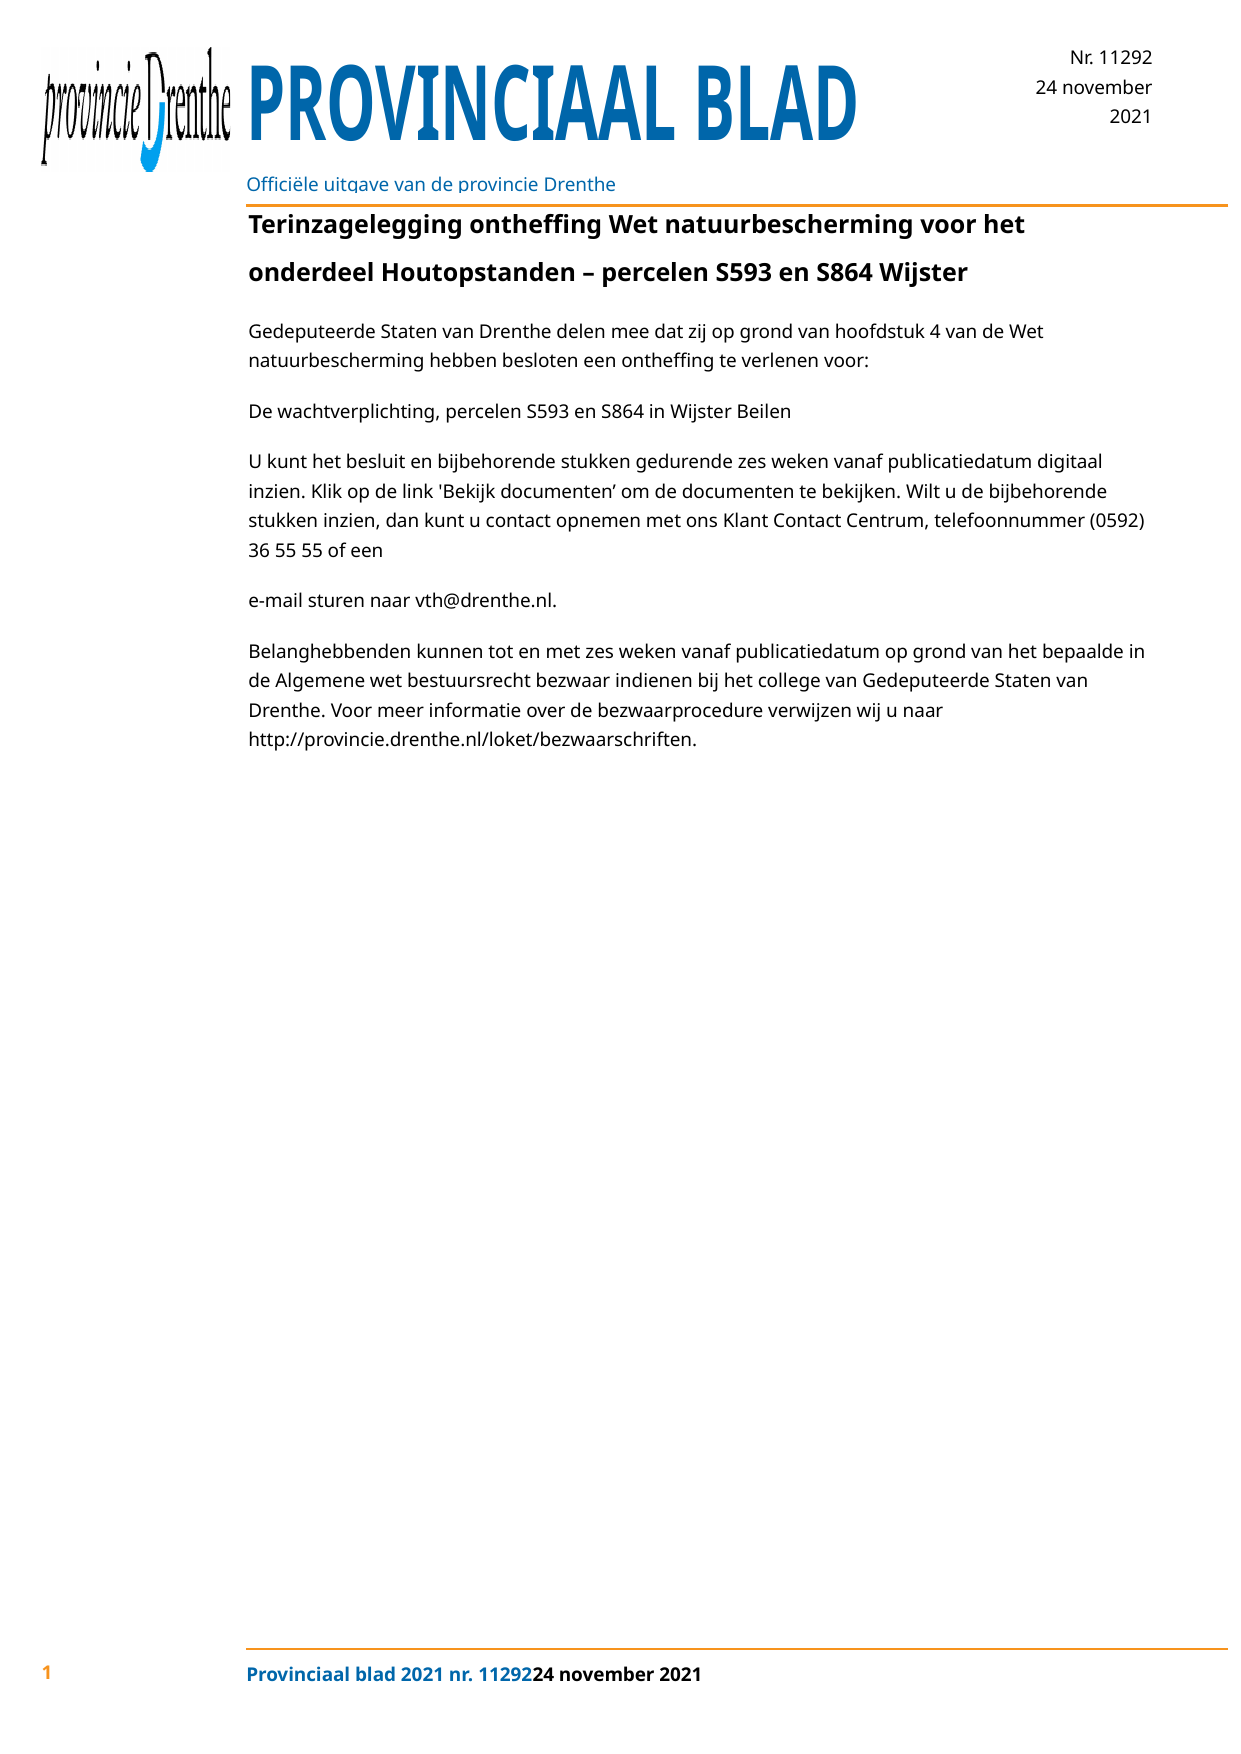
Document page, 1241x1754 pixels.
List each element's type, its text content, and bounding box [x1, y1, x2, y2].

text Terinzagelegging ontheffing Wet natuurbescherming voor het onderdeel Houtopstanden – percelen S593 en S864 Wijster [248, 207, 1152, 288]
text U kunt het besluit en bijbehorende stukken gedurende zes weken vanaf publicatiedatum digitaal inzien. Klik op de link 'Bekijk documenten’ om de documenten te bekijken. Wilt u de bijbehorende stukken inzien, dan kunt u contact opnemen met ons Klant Contact Centrum, telefoonnummer (0592) 36 55 55 of een [248, 448, 1152, 563]
text Gedeputeerde Staten van Drenthe delen mee dat zij op grond van hoofdstuk 4 van de Wet natuurbescherming hebben besloten een ontheffing te verlenen voor: [248, 318, 1152, 373]
text e-mail sturen naar vth@drenthe.nl. [248, 587, 1152, 613]
text Belanghebbenden kunnen tot en met zes weken vanaf publicatiedatum op grond van het bepaalde in de Algemene wet bestuursrecht bezwaar indienen bij het college van Gedeputeerde Staten van Drenthe. Voor meer informatie over de bezwaarprocedure verwijzen wij u naar http://provincie.drenthe.nl/loket/bezwaarschriften. [248, 638, 1152, 752]
text De wachtverplichting, percelen S593 en S864 in Wijster Beilen [248, 398, 1152, 424]
picture [41, 47, 231, 172]
